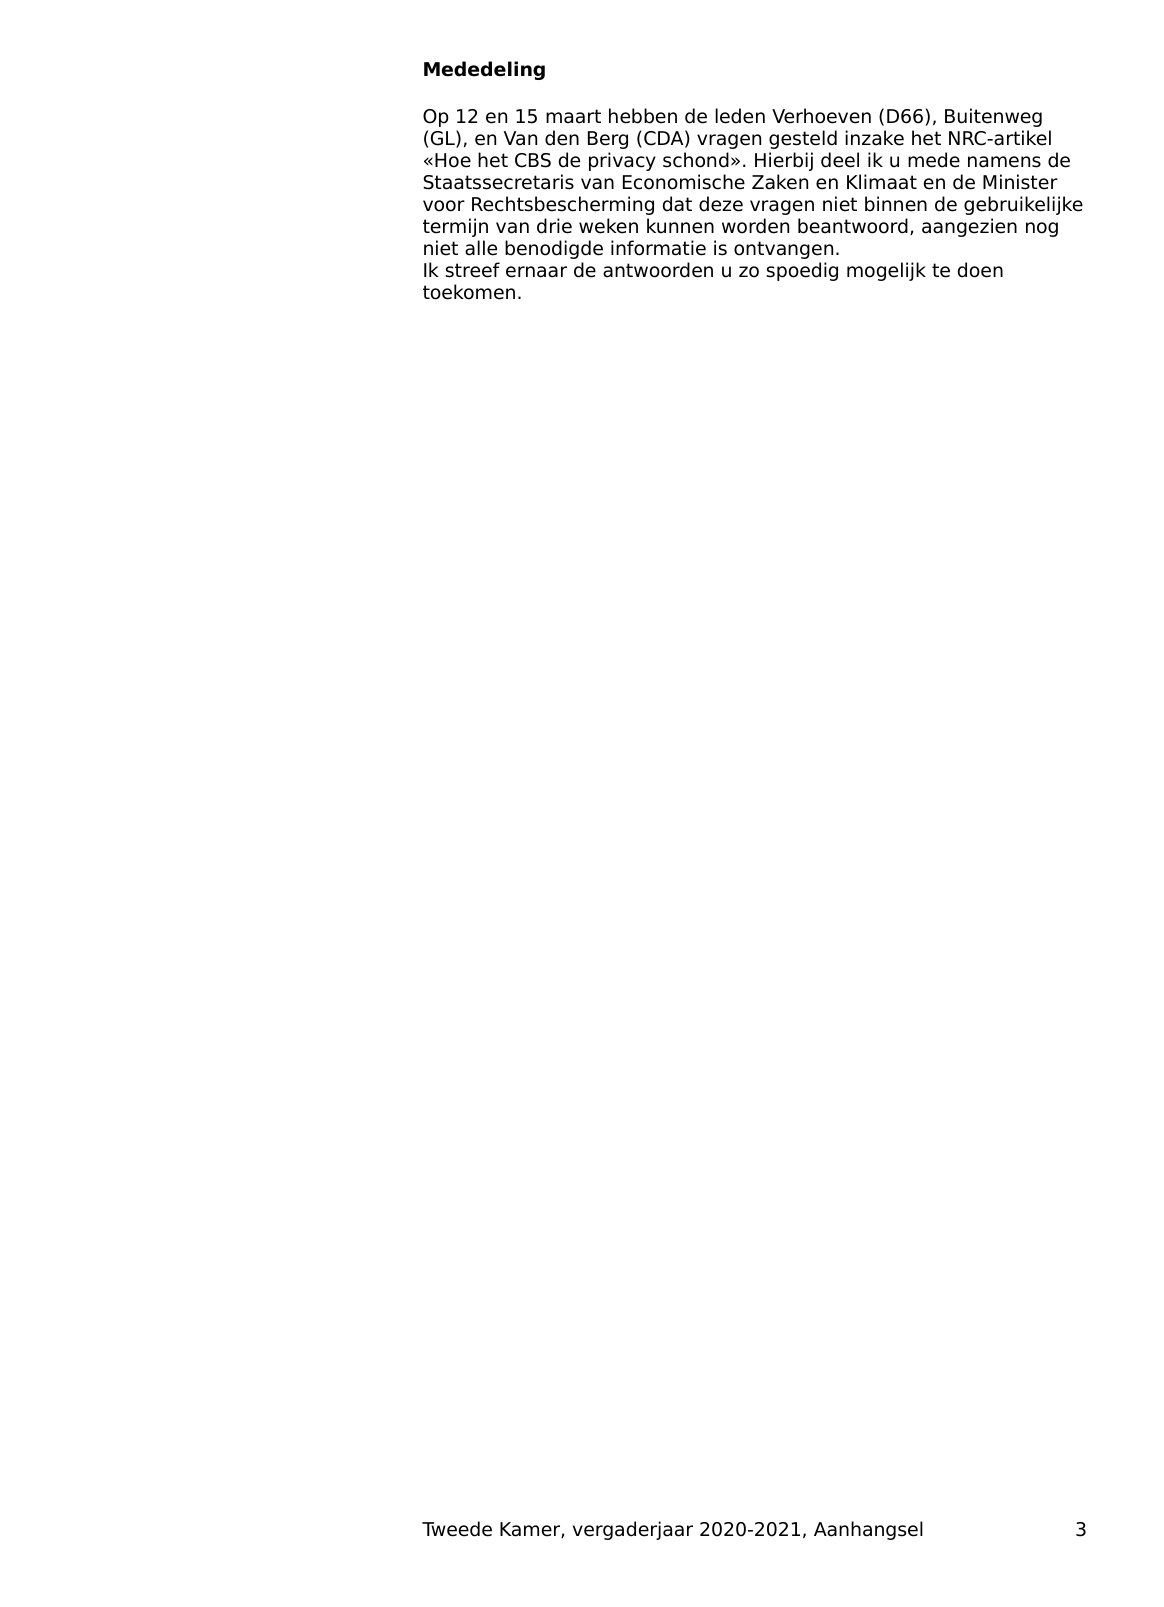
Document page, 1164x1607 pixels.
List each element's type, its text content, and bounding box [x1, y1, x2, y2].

subtitle Mededeling [422, 59, 1087, 81]
text Op 12 en 15 maart hebben de leden Verhoeven (D66), Buitenweg (GL), en Van den Berg (CDA) vragen gesteld inzake het NRC-artikel «Hoe het CBS de privacy schond». Hierbij deel ik u mede namens de Staatssecretaris van Economische Zaken en Klimaat en de Minister voor Rechtsbescherming dat deze vragen niet binnen de gebruikelijke termijn van drie weken kunnen worden beantwoord, aangezien nog niet alle benodigde informatie is ontvangen. [422, 106, 1087, 260]
text Ik streef ernaar de antwoorden u zo spoedig mogelijk te doen toekomen. [422, 260, 1087, 304]
